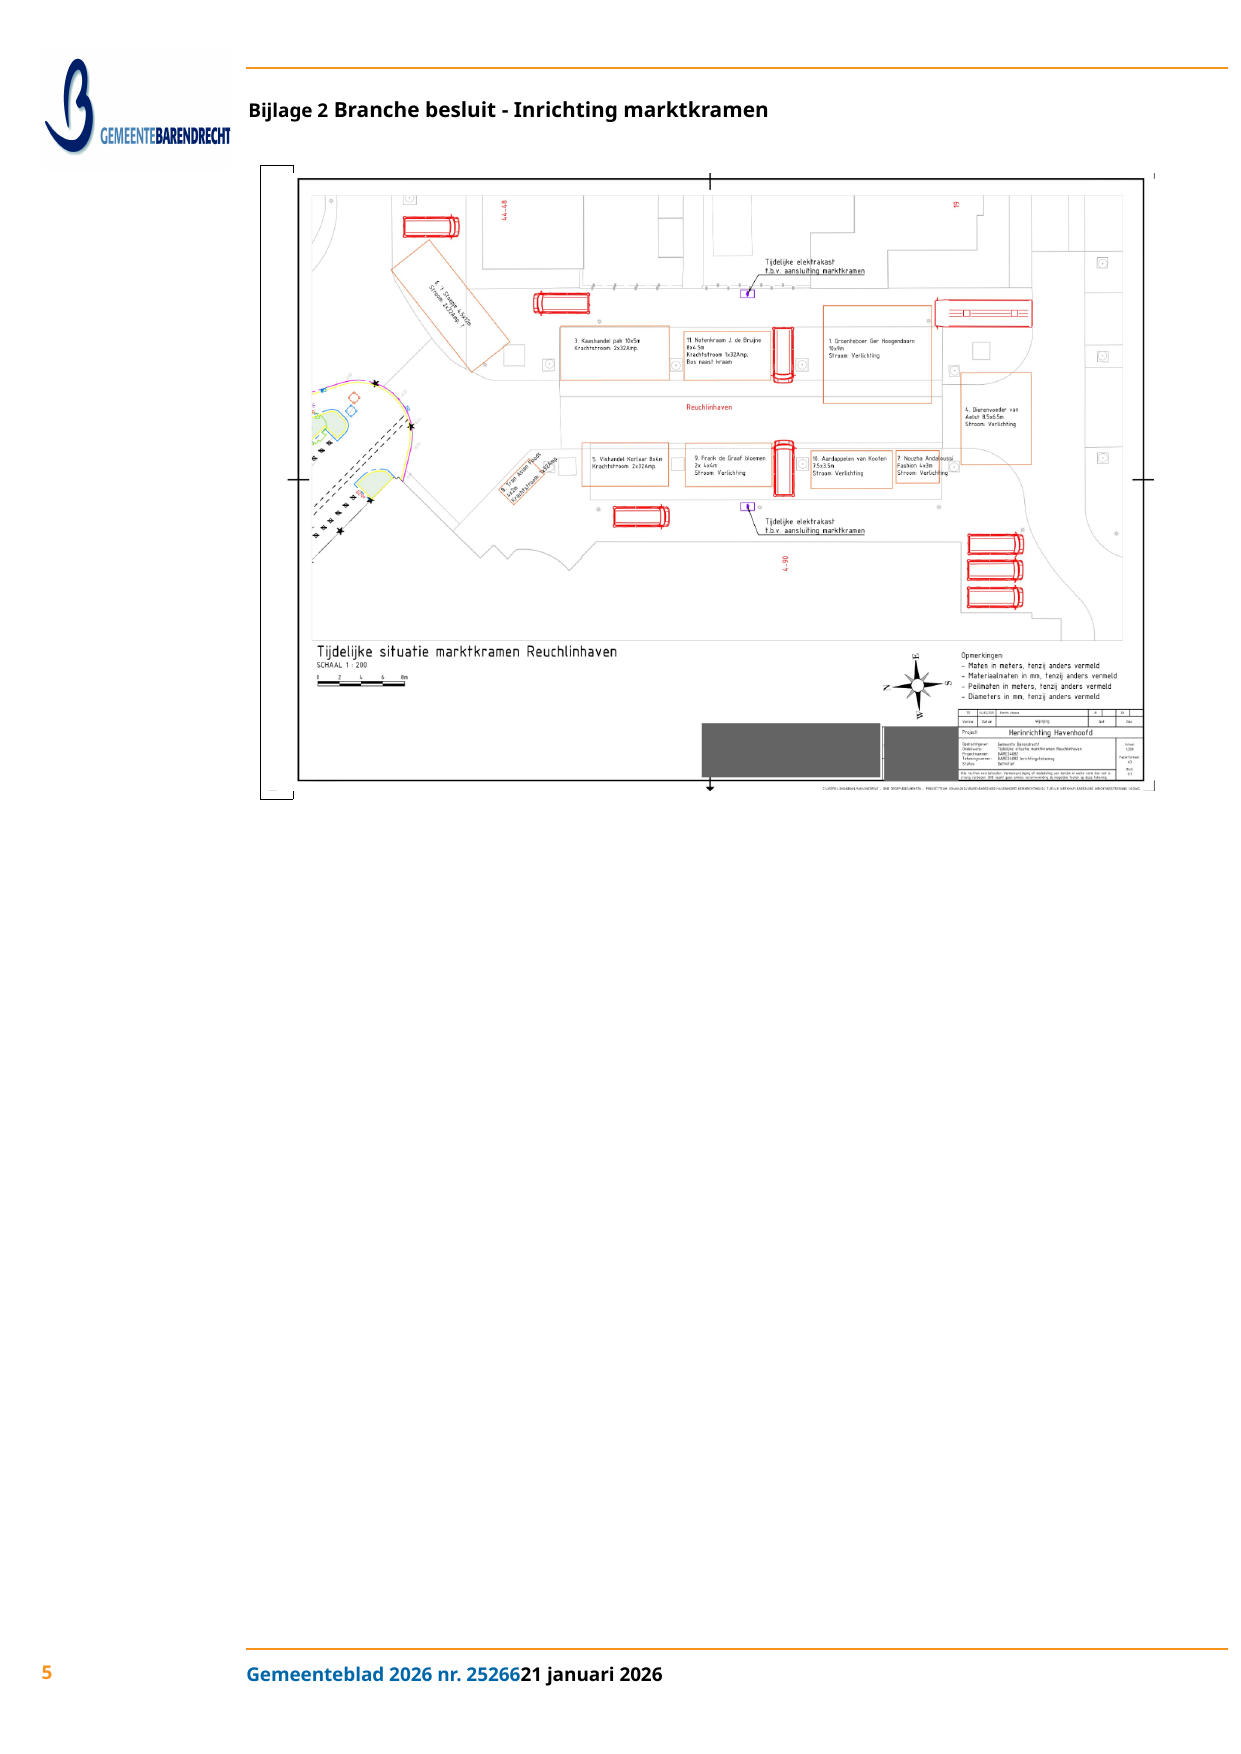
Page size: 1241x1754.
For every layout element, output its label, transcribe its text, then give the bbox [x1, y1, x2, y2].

picture [41, 47, 231, 172]
picture [268, 173, 1155, 791]
text Bijlage 2 Branche besluit - Inrichting marktkramen [248, 95, 1152, 123]
